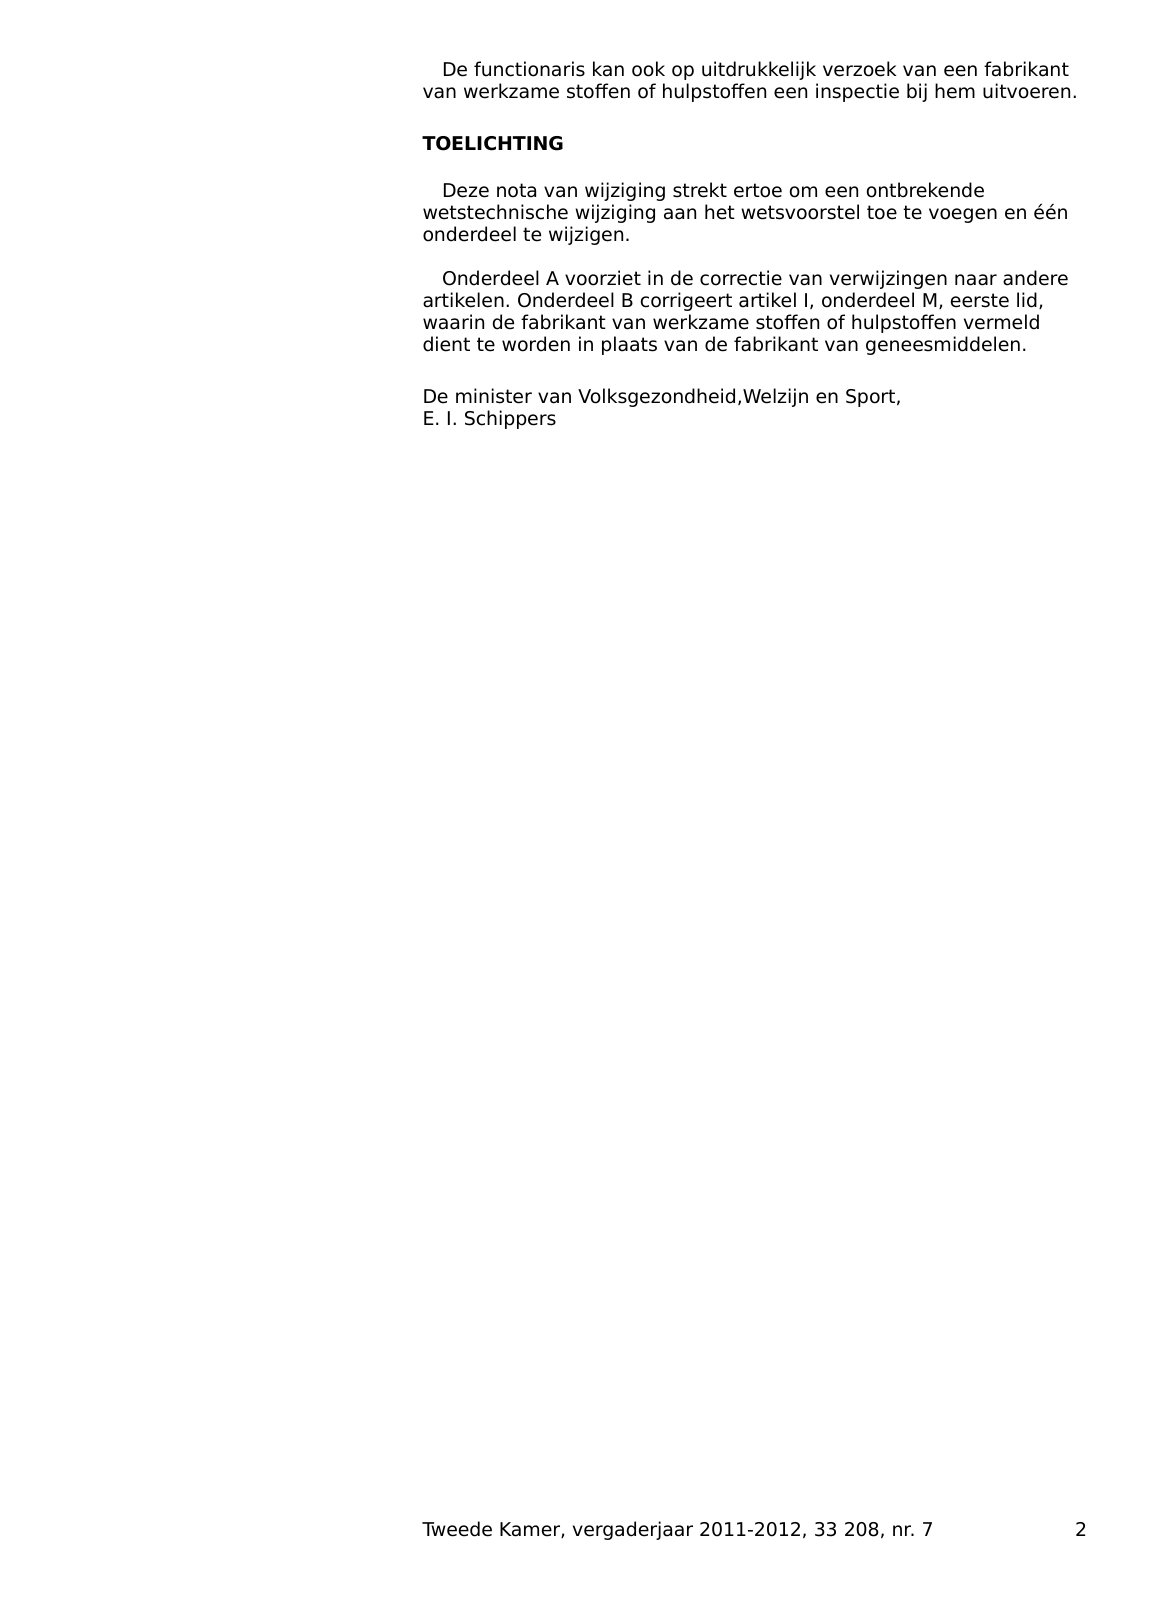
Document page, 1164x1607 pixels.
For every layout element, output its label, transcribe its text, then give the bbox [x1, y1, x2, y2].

text De functionaris kan ook op uitdrukkelijk verzoek van een fabrikant van werkzame stoffen of hulpstoffen een inspectie bij hem uitvoeren. [422, 59, 1087, 103]
text Deze nota van wijziging strekt ertoe om een ontbrekende wetstechnische wijziging aan het wetsvoorstel toe te voegen en één onderdeel te wijzigen. [422, 180, 1087, 246]
text De minister van Volksgezondheid,Welzijn en Sport, E. I. Schippers [422, 386, 1087, 430]
text Onderdeel A voorziet in de correctie van verwijzingen naar andere artikelen. Onderdeel B corrigeert artikel I, onderdeel M, eerste lid, waarin de fabrikant van werkzame stoffen of hulpstoffen vermeld dient te worden in plaats van de fabrikant van geneesmiddelen. [422, 268, 1087, 356]
subtitle TOELICHTING [422, 133, 1087, 155]
